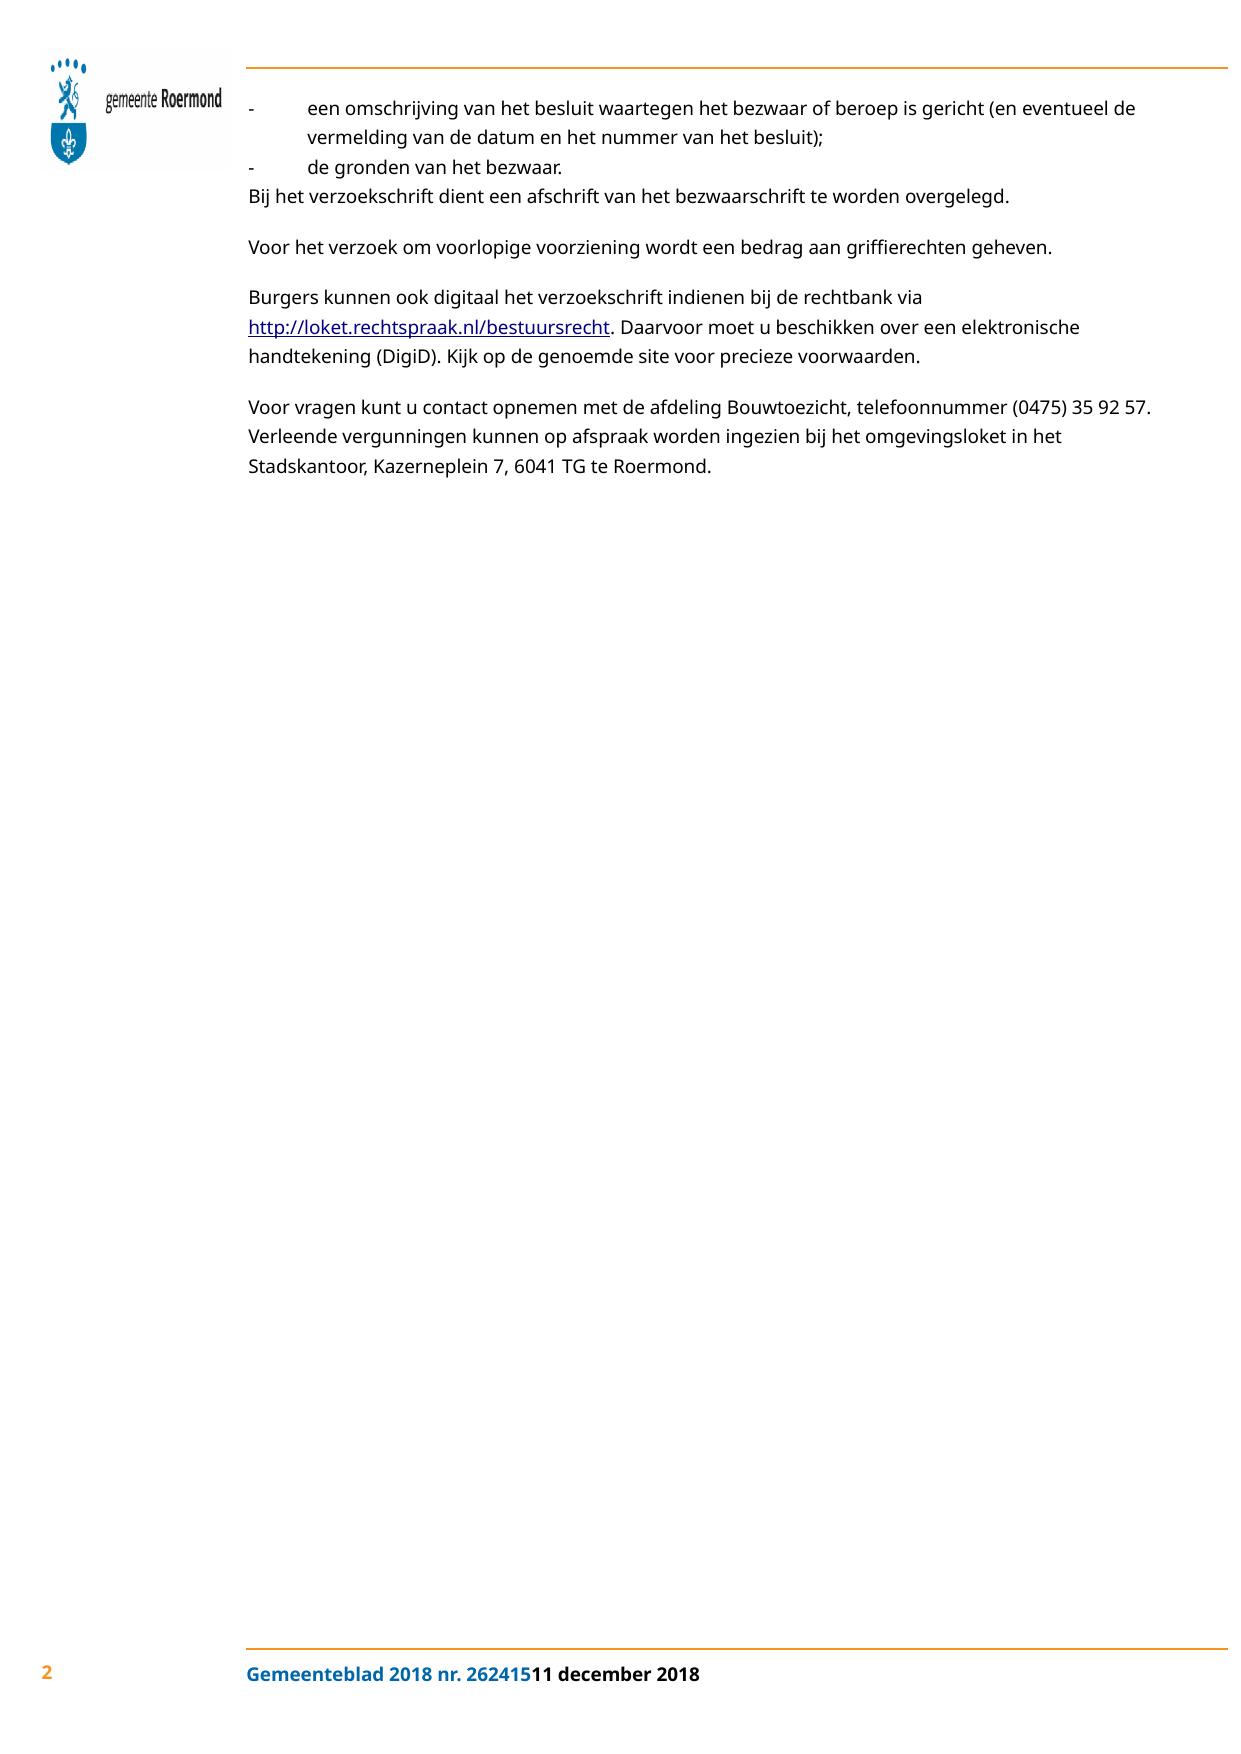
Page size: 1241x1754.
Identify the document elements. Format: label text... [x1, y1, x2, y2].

text Voor vragen kunt u contact opnemen met de afdeling Bouwtoezicht, telefoonnummer (0475) 35 92 57. Verleende vergunningen kunnen op afspraak worden ingezien bij het omgevingsloket in het Stadskantoor, Kazerneplein 7, 6041 TG te Roermond. [248, 394, 1152, 479]
picture [41, 47, 231, 172]
list een omschrijving van het besluit waartegen het bezwaar of beroep is gericht (en eventueel de vermelding van de datum en het nummer van het besluit); [248, 95, 1152, 150]
text Burgers kunnen ook digitaal het verzoekschrift indienen bij de rechtbank via http://loket.rechtspraak.nl/bestuursrecht. Daarvoor moet u beschikken over een elektronische handtekening (DigiD). Kijk op de genoemde site voor precieze voorwaarden. [248, 284, 1152, 369]
text Voor het verzoek om voorlopige voorziening wordt een bedrag aan griffierechten geheven. [248, 234, 1152, 260]
text Bij het verzoekschrift dient een afschrift van het bezwaarschrift te worden overgelegd. [248, 183, 1152, 209]
list de gronden van het bezwaar. [248, 154, 1152, 180]
